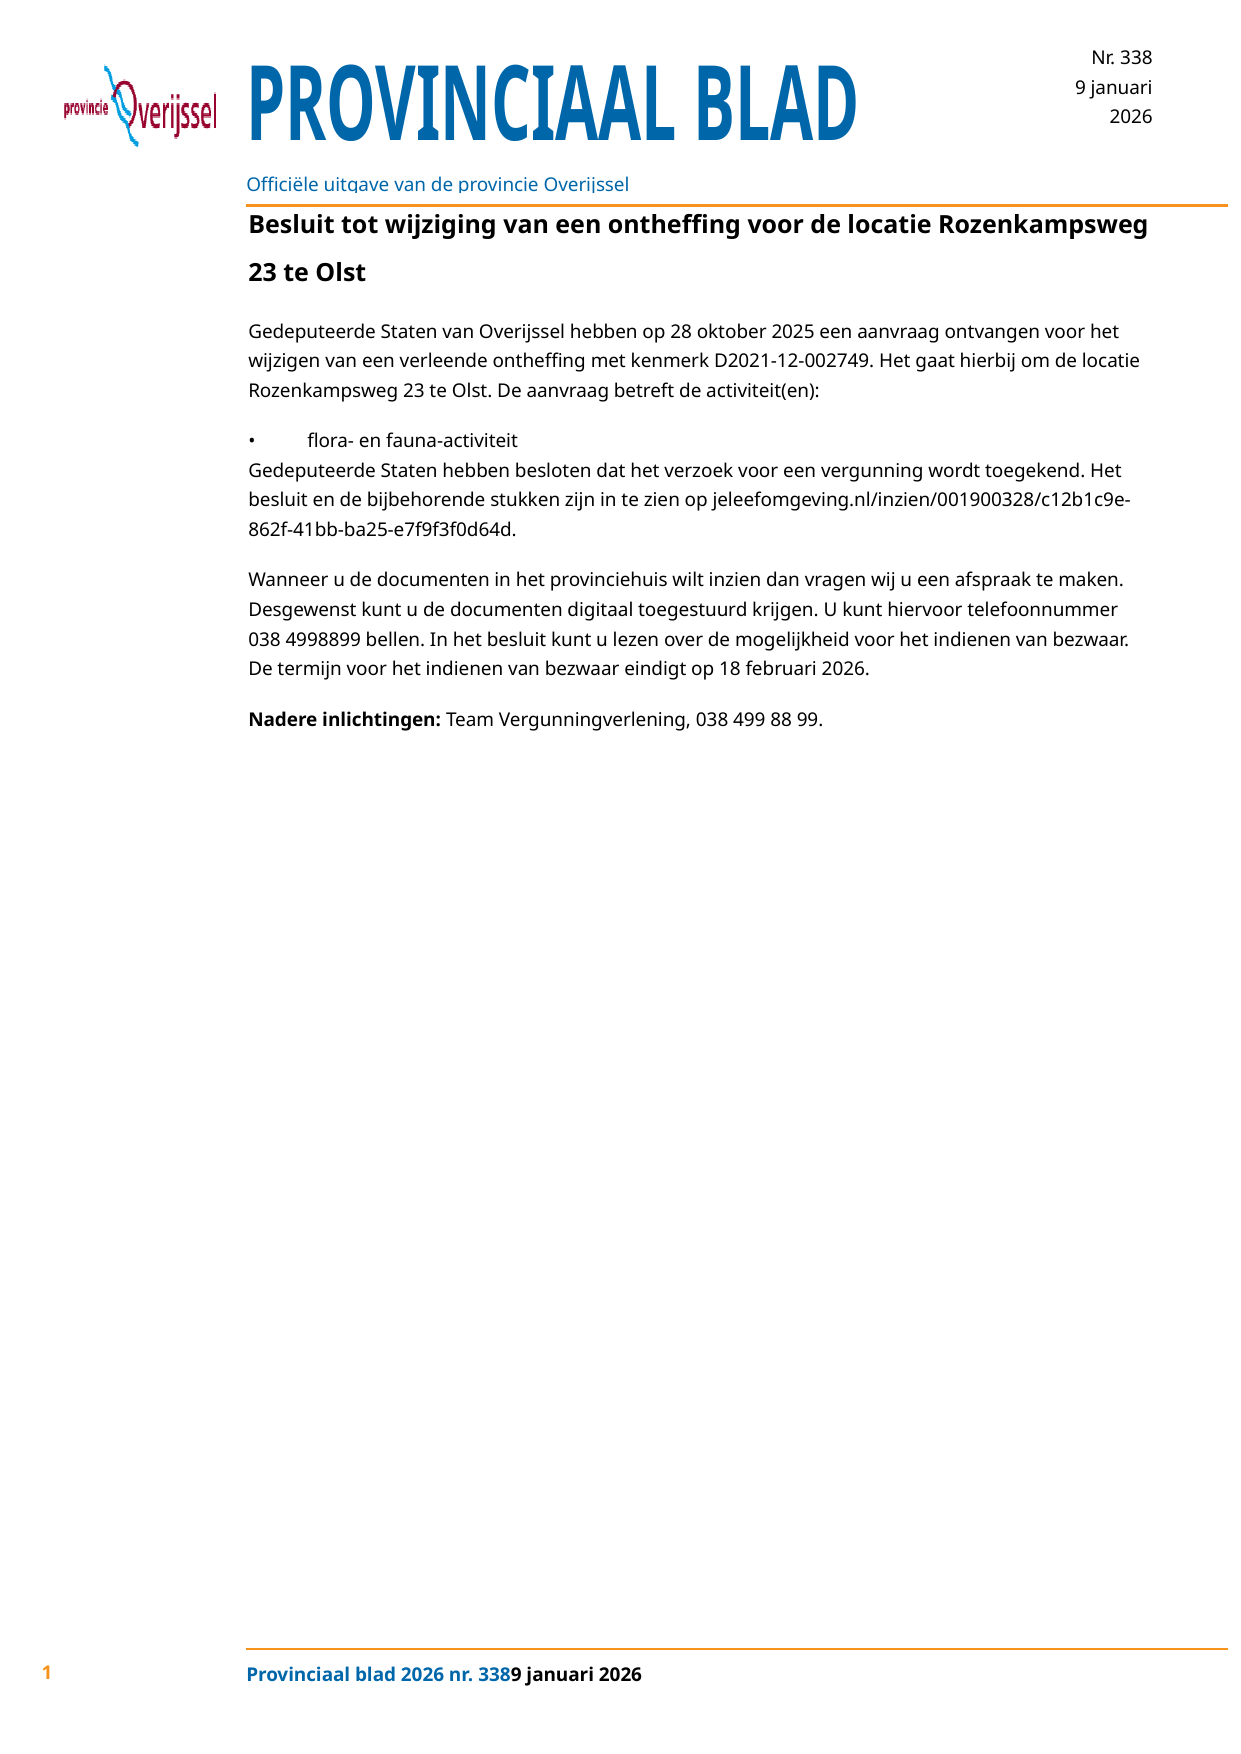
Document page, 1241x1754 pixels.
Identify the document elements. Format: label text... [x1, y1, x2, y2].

text Gedeputeerde Staten van Overijssel hebben op 28 oktober 2025 een aanvraag ontvangen voor het wijzigen van een verleende ontheffing met kenmerk D2021-12-002749. Het gaat hierbij om de locatie Rozenkampsweg 23 te Olst. De aanvraag betreft de activiteit(en): [248, 318, 1152, 403]
picture [41, 47, 231, 172]
text Gedeputeerde Staten hebben besloten dat het verzoek voor een vergunning wordt toegekend. Het besluit en de bijbehorende stukken zijn in te zien op jeleefomgeving.nl/inzien/001900328/c12b1c9e-862f-41bb-ba25-e7f9f3f0d64d. [248, 457, 1152, 542]
text Wanneer u de documenten in het provinciehuis wilt inzien dan vragen wij u een afspraak te maken. Desgewenst kunt u de documenten digitaal toegestuurd krijgen. U kunt hiervoor telefoonnummer 038 4998899 bellen. In het besluit kunt u lezen over de mogelijkheid voor het indienen van bezwaar. De termijn voor het indienen van bezwaar eindigt op 18 februari 2026. [248, 567, 1152, 681]
text Besluit tot wijziging van een ontheffing voor de locatie Rozenkampsweg 23 te Olst [248, 207, 1152, 288]
list flora- en fauna-activiteit [248, 427, 1152, 453]
text Nadere inlichtingen: Team Vergunningverlening, 038 499 88 99. [248, 706, 1152, 732]
